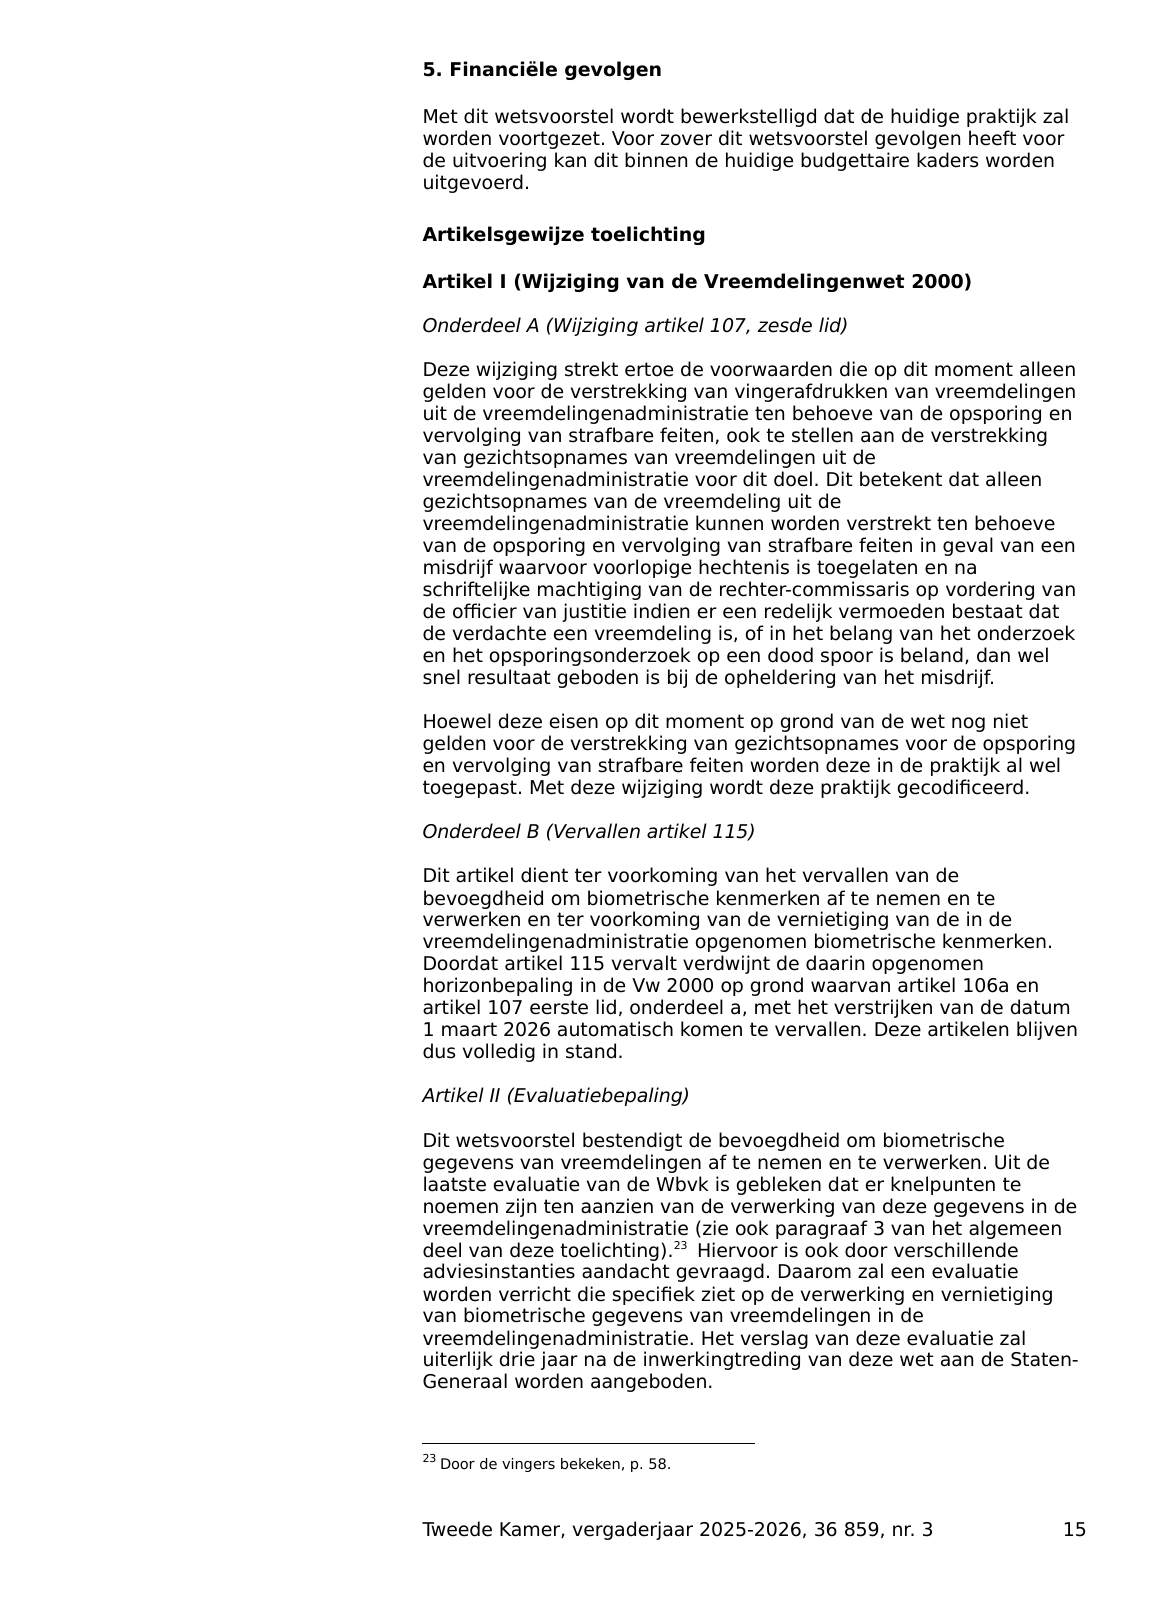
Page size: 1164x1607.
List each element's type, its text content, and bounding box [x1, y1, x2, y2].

subtitle Artikel II (Evaluatiebepaling) [422, 1085, 1087, 1107]
text Deze wijziging strekt ertoe de voorwaarden die op dit moment alleen gelden voor de verstrekking van vingerafdrukken van vreemdelingen uit de vreemdelingenadministratie ten behoeve van de opsporing en vervolging van strafbare feiten, ook te stellen aan de verstrekking van gezichtsopnames van vreemdelingen uit de vreemdelingenadministratie voor dit doel. Dit betekent dat alleen gezichtsopnames van de vreemdeling uit de vreemdelingenadministratie kunnen worden verstrekt ten behoeve van de opsporing en vervolging van strafbare feiten in geval van een misdrijf waarvoor voorlopige hechtenis is toegelaten en na schriftelijke machtiging van de rechter-commissaris op vordering van de officier van justitie indien er een redelijk vermoeden bestaat dat de verdachte een vreemdeling is, of in het belang van het onderzoek en het opsporingsonderzoek op een dood spoor is beland, dan wel snel resultaat geboden is bij de opheldering van het misdrijf. [422, 359, 1087, 689]
subtitle Onderdeel A (Wijziging artikel 107, zesde lid) [422, 315, 1087, 337]
subtitle Artikelsgewijze toelichting [422, 224, 1087, 246]
subtitle Artikel I (Wijziging van de Vreemdelingenwet 2000) [422, 271, 1087, 293]
text Hoewel deze eisen op dit moment op grond van de wet nog niet gelden voor de verstrekking van gezichtsopnames voor de opsporing en vervolging van strafbare feiten worden deze in de praktijk al wel toegepast. Met deze wijziging wordt deze praktijk gecodificeerd. [422, 711, 1087, 799]
text Dit artikel dient ter voorkoming van het vervallen van de bevoegdheid om biometrische kenmerken af te nemen en te verwerken en ter voorkoming van de vernietiging van de in de vreemdelingenadministratie opgenomen biometrische kenmerken. Doordat artikel 115 vervalt verdwijnt de daarin opgenomen horizonbepaling in de Vw 2000 op grond waarvan artikel 106a en artikel 107 eerste lid, onderdeel a, met het verstrijken van de datum 1 maart 2026 automatisch komen te vervallen. Deze artikelen blijven dus volledig in stand. [422, 865, 1087, 1063]
text Door de vingers bekeken, p. 58. [422, 1452, 1087, 1474]
subtitle 5. Financiële gevolgen [422, 59, 1087, 81]
text Met dit wetsvoorstel wordt bewerkstelligd dat de huidige praktijk zal worden voortgezet. Voor zover dit wetsvoorstel gevolgen heeft voor de uitvoering kan dit binnen de huidige budgettaire kaders worden uitgevoerd. [422, 106, 1087, 194]
subtitle Onderdeel B (Vervallen artikel 115) [422, 821, 1087, 843]
text Dit wetsvoorstel bestendigt de bevoegdheid om biometrische gegevens van vreemdelingen af te nemen en te verwerken. Uit de laatste evaluatie van de Wbvk is gebleken dat er knelpunten te noemen zijn ten aanzien van de verwerking van deze gegevens in de vreemdelingenadministratie (zie ook paragraaf 3 van het algemeen deel van deze toelichting). Hiervoor is ook door verschillende adviesinstanties aandacht gevraagd. Daarom zal een evaluatie worden verricht die specifiek ziet op de verwerking en vernietiging van biometrische gegevens van vreemdelingen in de vreemdelingenadministratie. Het verslag van deze evaluatie zal uiterlijk drie jaar na de inwerkingtreding van deze wet aan de Staten-Generaal worden aangeboden. [422, 1129, 1087, 1393]
